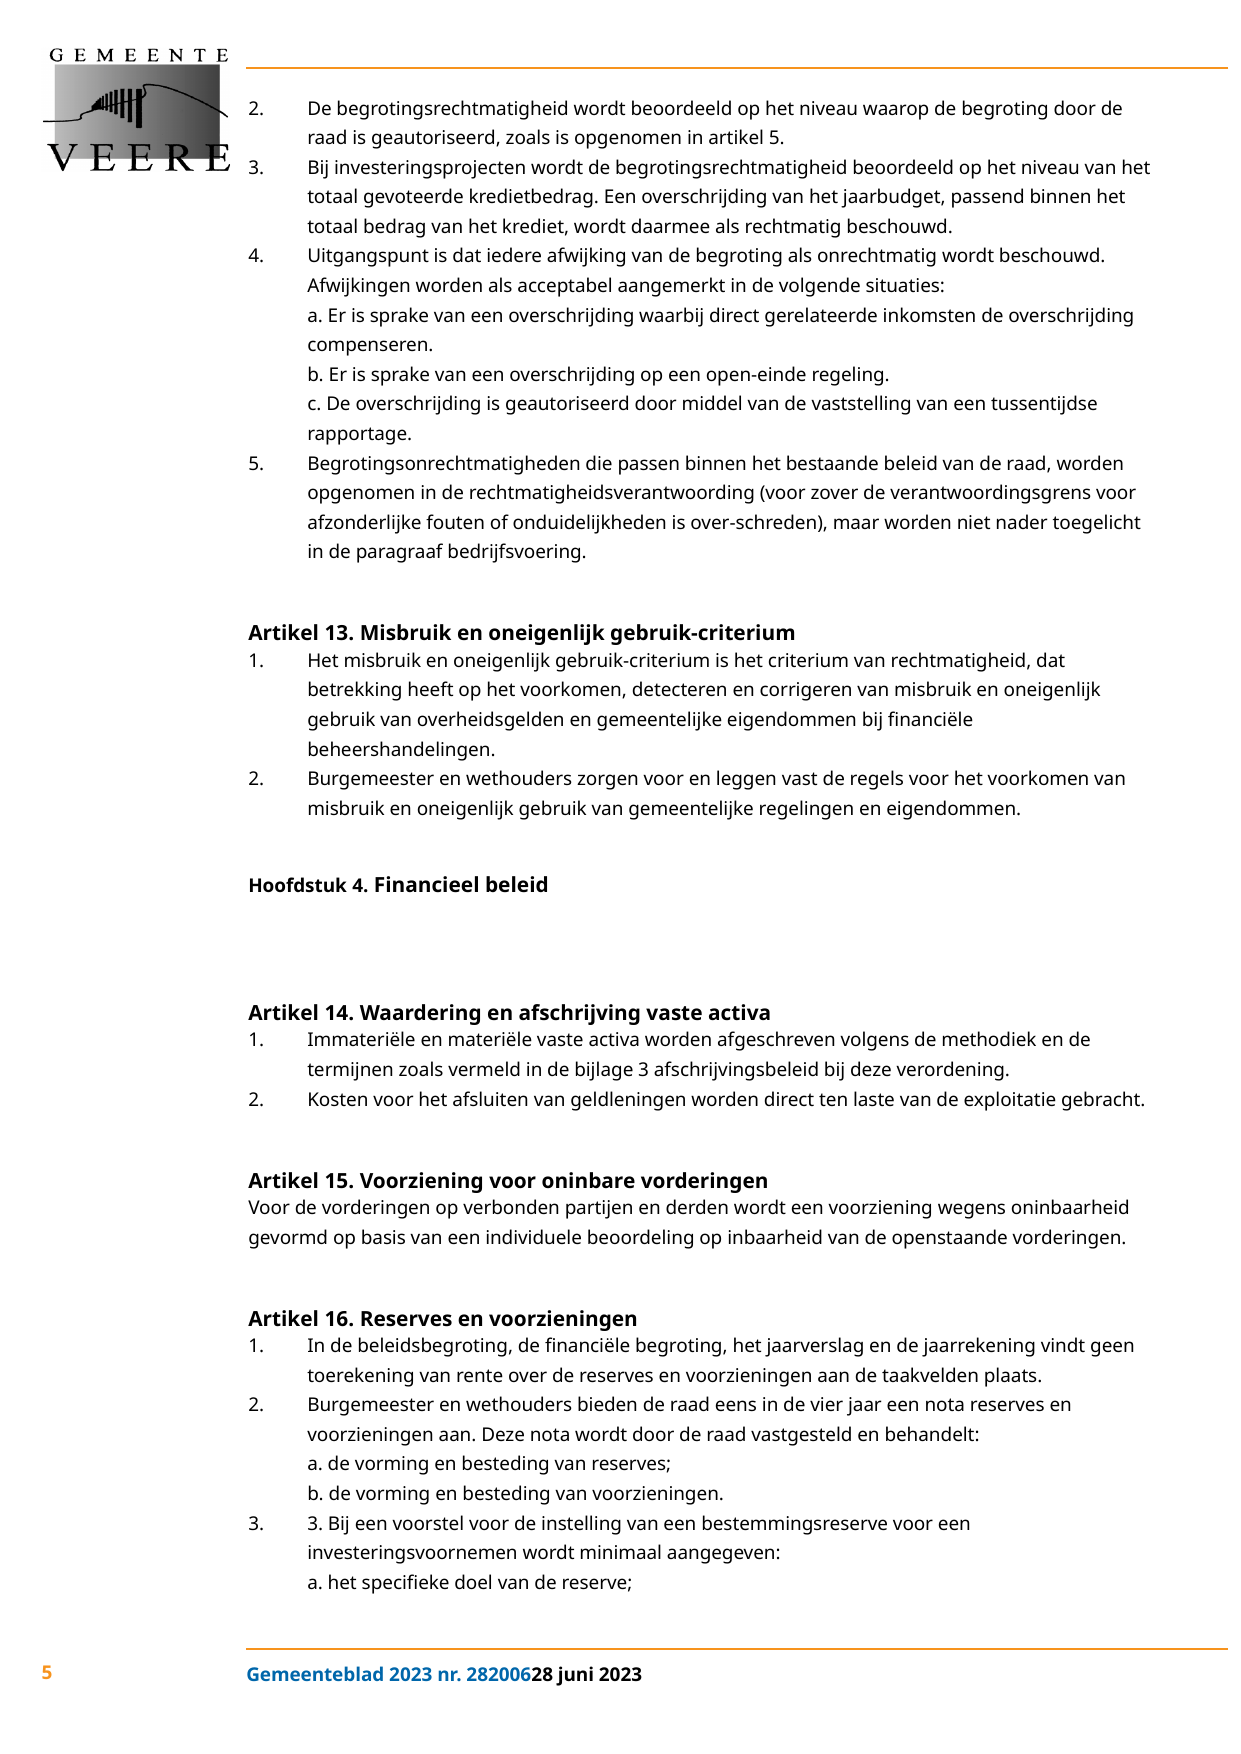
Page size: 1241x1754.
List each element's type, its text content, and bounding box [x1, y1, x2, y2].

list b. de vorming en besteding van voorzieningen. [248, 1480, 1152, 1506]
text Artikel 14. Waardering en afschrijving vaste activa [248, 998, 1152, 1027]
list Het misbruik en oneigenlijk gebruik-criterium is het criterium van rechtmatigheid, dat betrekking heeft op het voorkomen, detecteren en corrigeren van misbruik en oneigenlijk gebruik van overheidsgelden en gemeentelijke eigendommen bij financiële beheershandelingen. [248, 647, 1152, 761]
list c. De overschrijding is geautoriseerd door middel van de vaststelling van een tussentijdse rapportage. [248, 391, 1152, 446]
text Artikel 16. Reserves en voorzieningen [248, 1304, 1152, 1332]
text Hoofdstuk 4. Financieel beleid [248, 870, 1152, 898]
list Bij investeringsprojecten wordt de begrotingsrechtmatigheid beoordeeld op het niveau van het totaal gevoteerde kredietbedrag. Een overschrijding van het jaarbudget, passend binnen het totaal bedrag van het krediet, wordt daarmee als rechtmatig beschouwd. [248, 154, 1152, 239]
text Artikel 13. Misbruik en oneigenlijk gebruik-criterium [248, 618, 1152, 647]
list Uitgangspunt is dat iedere afwijking van de begroting als onrechtmatig wordt beschouwd. Afwijkingen worden als acceptabel aangemerkt in de volgende situaties: [248, 243, 1152, 298]
list Burgemeester en wethouders zorgen voor en leggen vast de regels voor het voorkomen van misbruik en oneigenlijk gebruik van gemeentelijke regelingen en eigendommen. [248, 765, 1152, 821]
list Begrotingsonrechtmatigheden die passen binnen het bestaande beleid van de raad, worden opgenomen in de rechtmatigheidsverantwoording (voor zover de verantwoordingsgrens voor afzonderlijke fouten of onduidelijkheden is over-schreden), maar worden niet nader toegelicht in de paragraaf bedrijfsvoering. [248, 450, 1152, 564]
list a. Er is sprake van een overschrijding waarbij direct gerelateerde inkomsten de overschrijding compenseren. [248, 302, 1152, 357]
list 3. Bij een voorstel voor de instelling van een bestemmingsreserve voor een investeringsvoornemen wordt minimaal aangegeven: [248, 1510, 1152, 1565]
list Burgemeester en wethouders bieden de raad eens in de vier jaar een nota reserves en voorzieningen aan. Deze nota wordt door de raad vastgesteld en behandelt: [248, 1391, 1152, 1447]
list Kosten voor het afsluiten van geldleningen worden direct ten laste van de exploitatie gebracht. [248, 1086, 1152, 1112]
text Artikel 15. Voorziening voor oninbare vorderingen [248, 1166, 1152, 1194]
list De begrotingsrechtmatigheid wordt beoordeeld op het niveau waarop de begroting door de raad is geautoriseerd, zoals is opgenomen in artikel 5. [248, 95, 1152, 150]
picture [41, 47, 231, 172]
list b. Er is sprake van een overschrijding op een open-einde regeling. [248, 361, 1152, 387]
list a. het specifieke doel van de reserve; [248, 1569, 1152, 1595]
text Voor de vorderingen op verbonden partijen en derden wordt een voorziening wegens oninbaarheid gevormd op basis van een individuele beoordeling op inbaarheid van de openstaande vorderingen. [248, 1194, 1152, 1249]
list Immateriële en materiële vaste activa worden afgeschreven volgens de methodiek en de termijnen zoals vermeld in de bijlage 3 afschrijvingsbeleid bij deze verordening. [248, 1027, 1152, 1082]
list a. de vorming en besteding van reserves; [248, 1451, 1152, 1476]
list In de beleidsbegroting, de financiële begroting, het jaarverslag en de jaarrekening vindt geen toerekening van rente over de reserves en voorzieningen aan de taakvelden plaats. [248, 1332, 1152, 1388]
